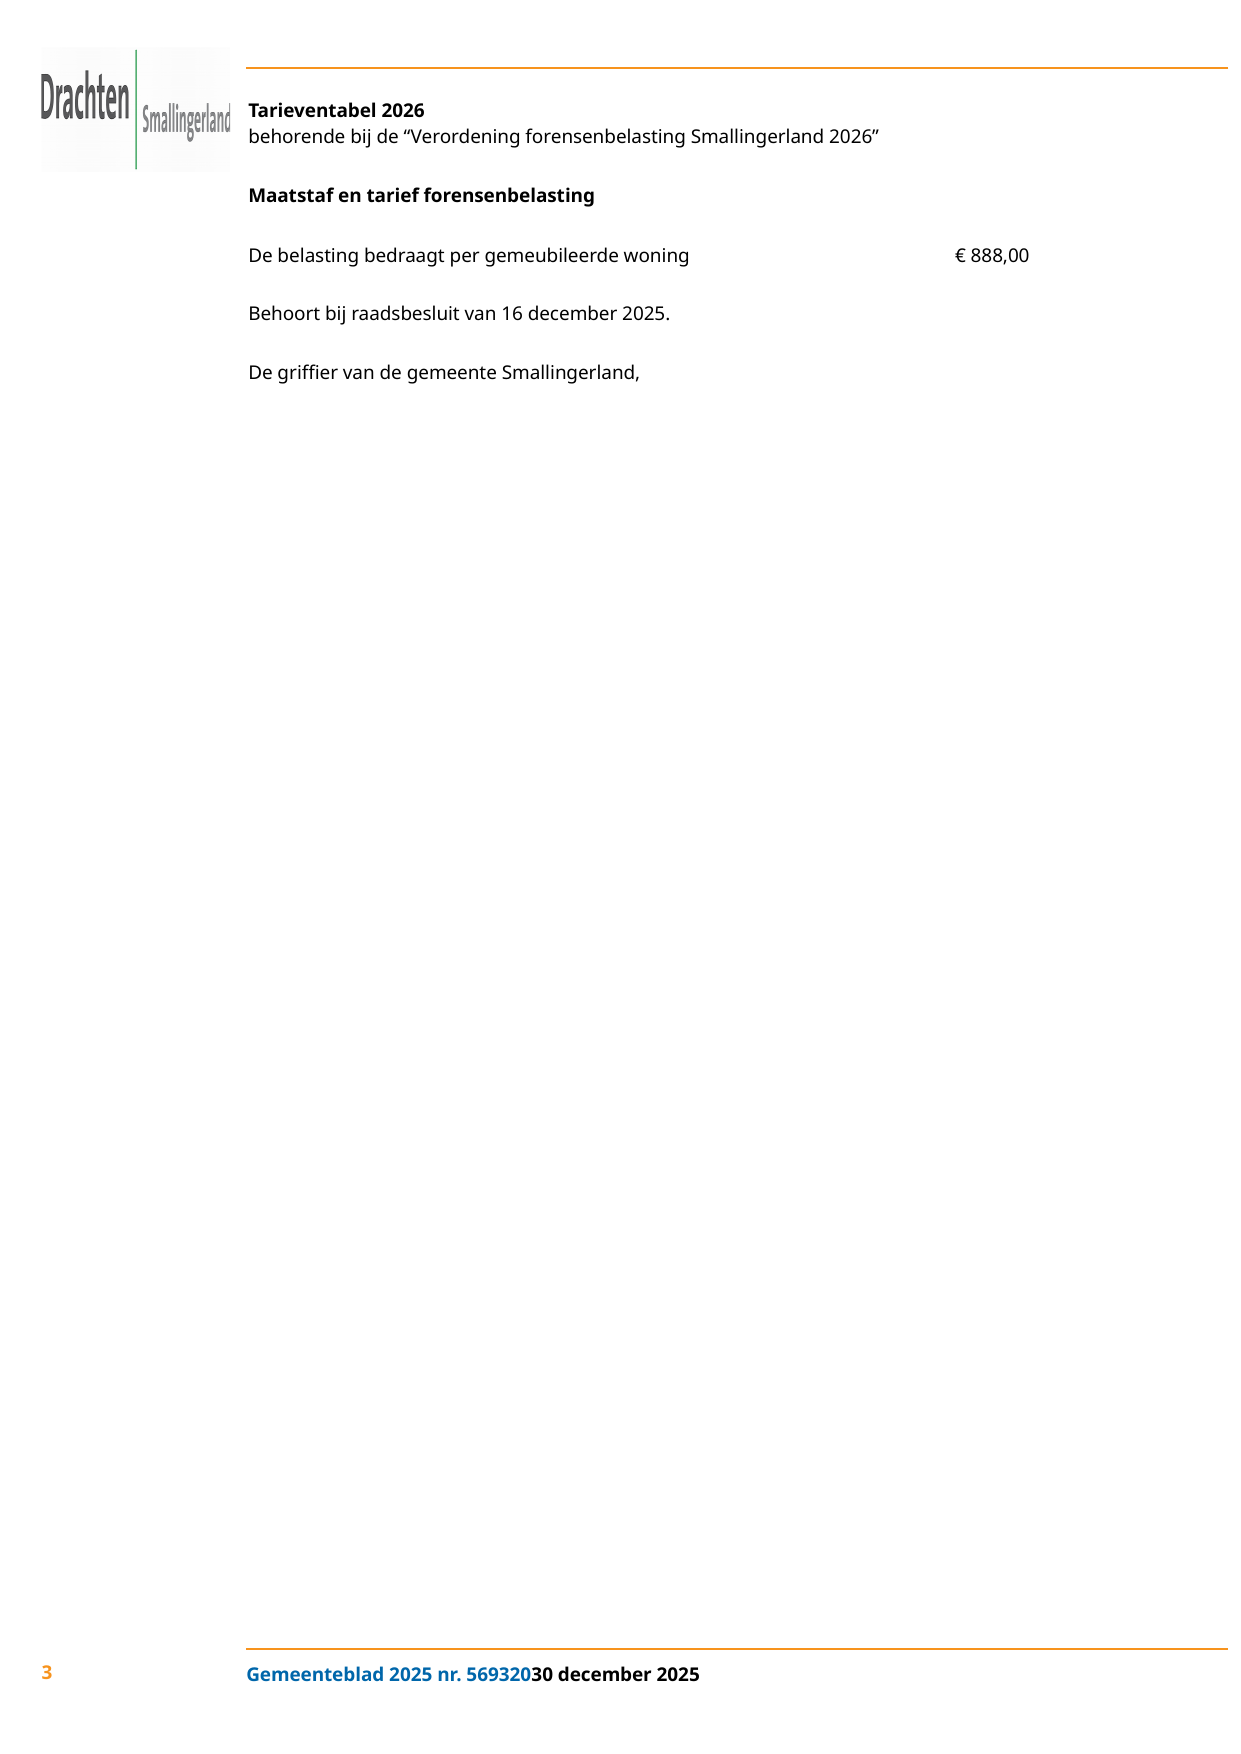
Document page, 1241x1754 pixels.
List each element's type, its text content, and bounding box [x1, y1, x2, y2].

text Behoort bij raadsbesluit van 16 december 2025. [248, 300, 1152, 326]
text Tarieventabel 2026 [248, 95, 1152, 123]
text behorende bij de “Verordening forensenbelasting Smallingerland 2026” [248, 123, 1152, 149]
text Maatstaf en tarief forensenbelasting [248, 182, 1152, 208]
text De griffier van de gemeente Smallingerland, [248, 359, 1152, 385]
table_header De belasting bedraagt per gemeubileerde woning [248, 242, 950, 267]
picture [41, 47, 231, 172]
table_header € 888,00 [950, 242, 1152, 267]
